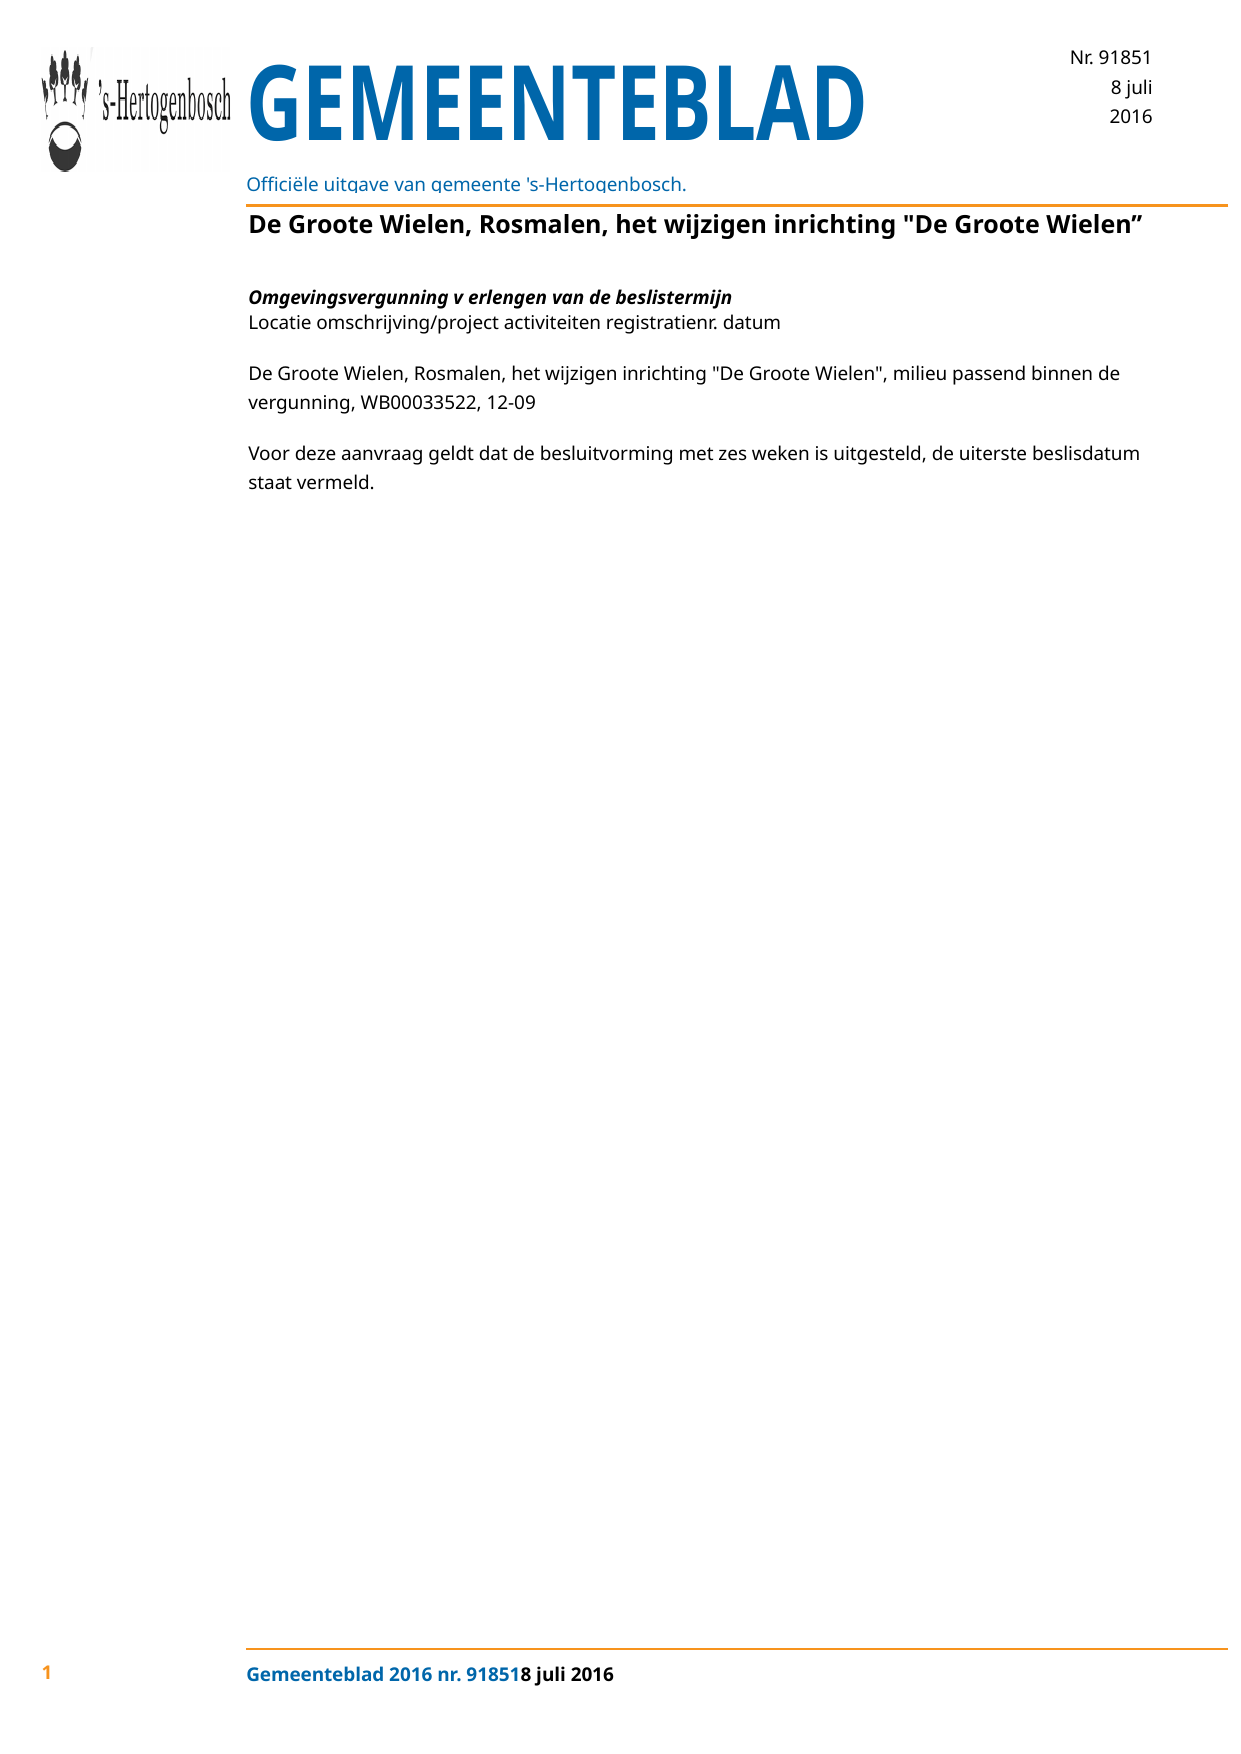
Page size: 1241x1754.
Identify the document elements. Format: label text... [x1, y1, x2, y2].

text Voor deze aanvraag geldt dat de besluitvorming met zes weken is uitgesteld, de uiterste beslisdatum staat vermeld. [248, 440, 1152, 495]
text Locatie omschrijving/project activiteiten registratienr. datum [248, 309, 1152, 335]
text Omgevingsvergunning v erlengen van de beslistermijn [248, 284, 1152, 309]
text De Groote Wielen, Rosmalen, het wijzigen inrichting "De Groote Wielen’’ [248, 207, 1152, 241]
picture [41, 47, 231, 172]
text De Groote Wielen, Rosmalen, het wijzigen inrichting "De Groote Wielen", milieu passend binnen de vergunning, WB00033522, 12-09 [248, 360, 1152, 415]
